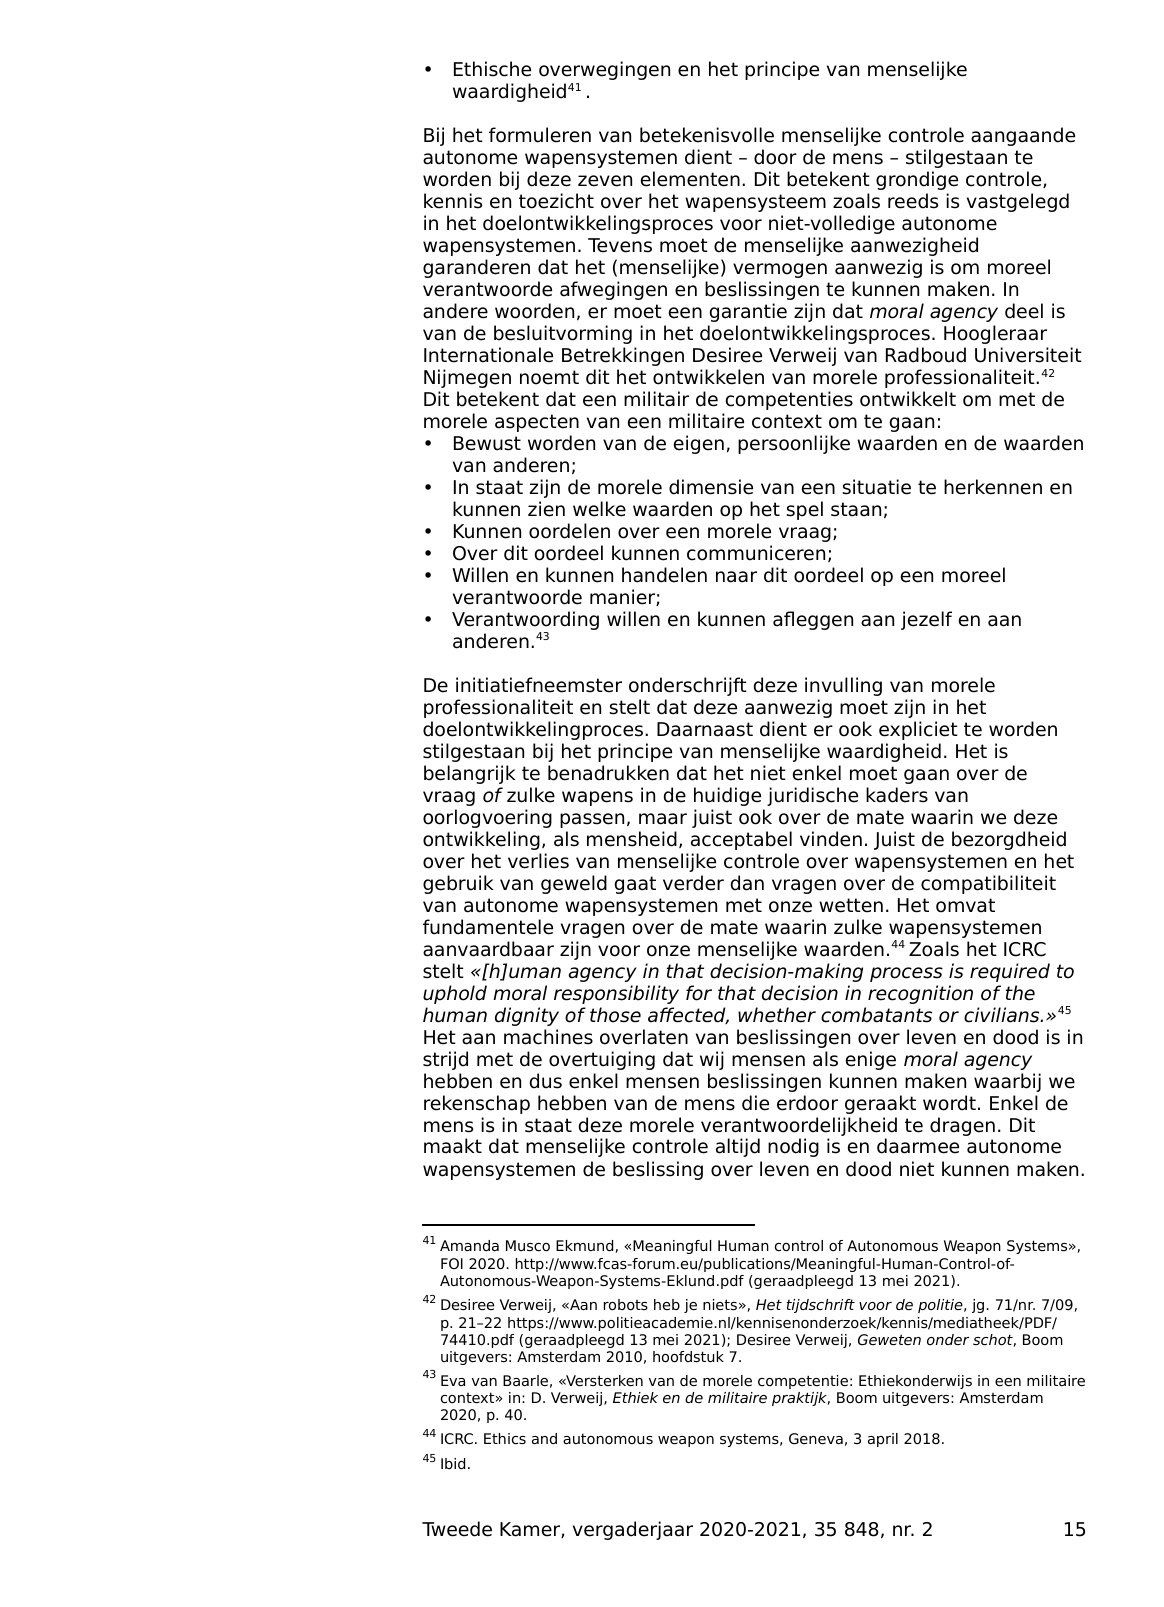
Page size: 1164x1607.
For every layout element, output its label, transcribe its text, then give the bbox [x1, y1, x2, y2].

text Bij het formuleren van betekenisvolle menselijke controle aangaande autonome wapensystemen dient – door de mens – stilgestaan te worden bij deze zeven elementen. Dit betekent grondige controle, kennis en toezicht over het wapensysteem zoals reeds is vastgelegd in het doelontwikkelingsproces voor niet-volledige autonome wapensystemen. Tevens moet de menselijke aanwezigheid garanderen dat het (menselijke) vermogen aanwezig is om moreel verantwoorde afwegingen en beslissingen te kunnen maken. In andere woorden, er moet een garantie zijn dat moral agency deel is van de besluitvorming in het doelontwikkelingsproces. Hoogleraar Internationale Betrekkingen Desiree Verweij van Radboud Universiteit Nijmegen noemt dit het ontwikkelen van morele professionaliteit. Dit betekent dat een militair de competenties ontwikkelt om met de morele aspecten van een militaire context om te gaan: [422, 125, 1087, 433]
text • Ethische overwegingen en het principe van menselijke waardigheid. [422, 59, 1087, 103]
text • Willen en kunnen handelen naar dit oordeel op een moreel verantwoorde manier; [422, 565, 1087, 609]
text • Verantwoording willen en kunnen afleggen aan jezelf en aan anderen. [422, 609, 1087, 653]
text Eva van Baarle, «Versterken van de morele competentie: Ethiekonderwijs in een militaire context» in: D. Verweij, Ethiek en de militaire praktijk, Boom uitgevers: Amsterdam 2020, p. 40. [422, 1368, 1087, 1424]
text • Bewust worden van de eigen, persoonlijke waarden en de waarden van anderen; [422, 433, 1087, 477]
text • Kunnen oordelen over een morele vraag; [422, 521, 1087, 543]
text Ibid. [422, 1452, 1087, 1474]
text • Over dit oordeel kunnen communiceren; [422, 543, 1087, 565]
text • In staat zijn de morele dimensie van een situatie te herkennen en kunnen zien welke waarden op het spel staan; [422, 477, 1087, 521]
text De initiatiefneemster onderschrijft deze invulling van morele professionaliteit en stelt dat deze aanwezig moet zijn in het doelontwikkelingproces. Daarnaast dient er ook expliciet te worden stilgestaan bij het principe van menselijke waardigheid. Het is belangrijk te benadrukken dat het niet enkel moet gaan over de vraag of zulke wapens in de huidige juridische kaders van oorlogvoering passen, maar juist ook over de mate waarin we deze ontwikkeling, als mensheid, acceptabel vinden. Juist de bezorgdheid over het verlies van menselijke controle over wapensystemen en het gebruik van geweld gaat verder dan vragen over de compatibiliteit van autonome wapensystemen met onze wetten. Het omvat fundamentele vragen over de mate waarin zulke wapensystemen aanvaardbaar zijn voor onze menselijke waarden.Zoals het ICRC stelt «[h]uman agency in that decision-making process is required to uphold moral responsibility for that decision in recognition of the human dignity of those affected, whether combatants or civilians.» Het aan machines overlaten van beslissingen over leven en dood is in strijd met de overtuiging dat wij mensen als enige moral agency hebben en dus enkel mensen beslissingen kunnen maken waarbij we rekenschap hebben van de mens die erdoor geraakt wordt. Enkel de mens is in staat deze morele verantwoordelijkheid te dragen. Dit maakt dat menselijke controle altijd nodig is en daarmee autonome wapensystemen de beslissing over leven en dood niet kunnen maken. [422, 675, 1087, 1180]
text Amanda Musco Ekmund, «Meaningful Human control of Autonomous Weapon Systems», FOI 2020. http://www.fcas-forum.eu/publications/Meaningful-Human-Control-of-Autonomous-Weapon-Systems-Eklund.pdf (geraadpleegd 13 mei 2021). [422, 1234, 1087, 1290]
text Desiree Verweij, «Aan robots heb je niets», Het tijdschrift voor de politie, jg. 71/nr. 7/09, p. 21–22 https://www.politieacademie.nl/kennisenonderzoek/kennis/mediatheek/PDF/74410.pdf (geraadpleegd 13 mei 2021); Desiree Verweij, Geweten onder schot, Boom uitgevers: Amsterdam 2010, hoofdstuk 7. [422, 1293, 1087, 1366]
text ICRC. Ethics and autonomous weapon systems, Geneva, 3 april 2018. [422, 1427, 1087, 1449]
